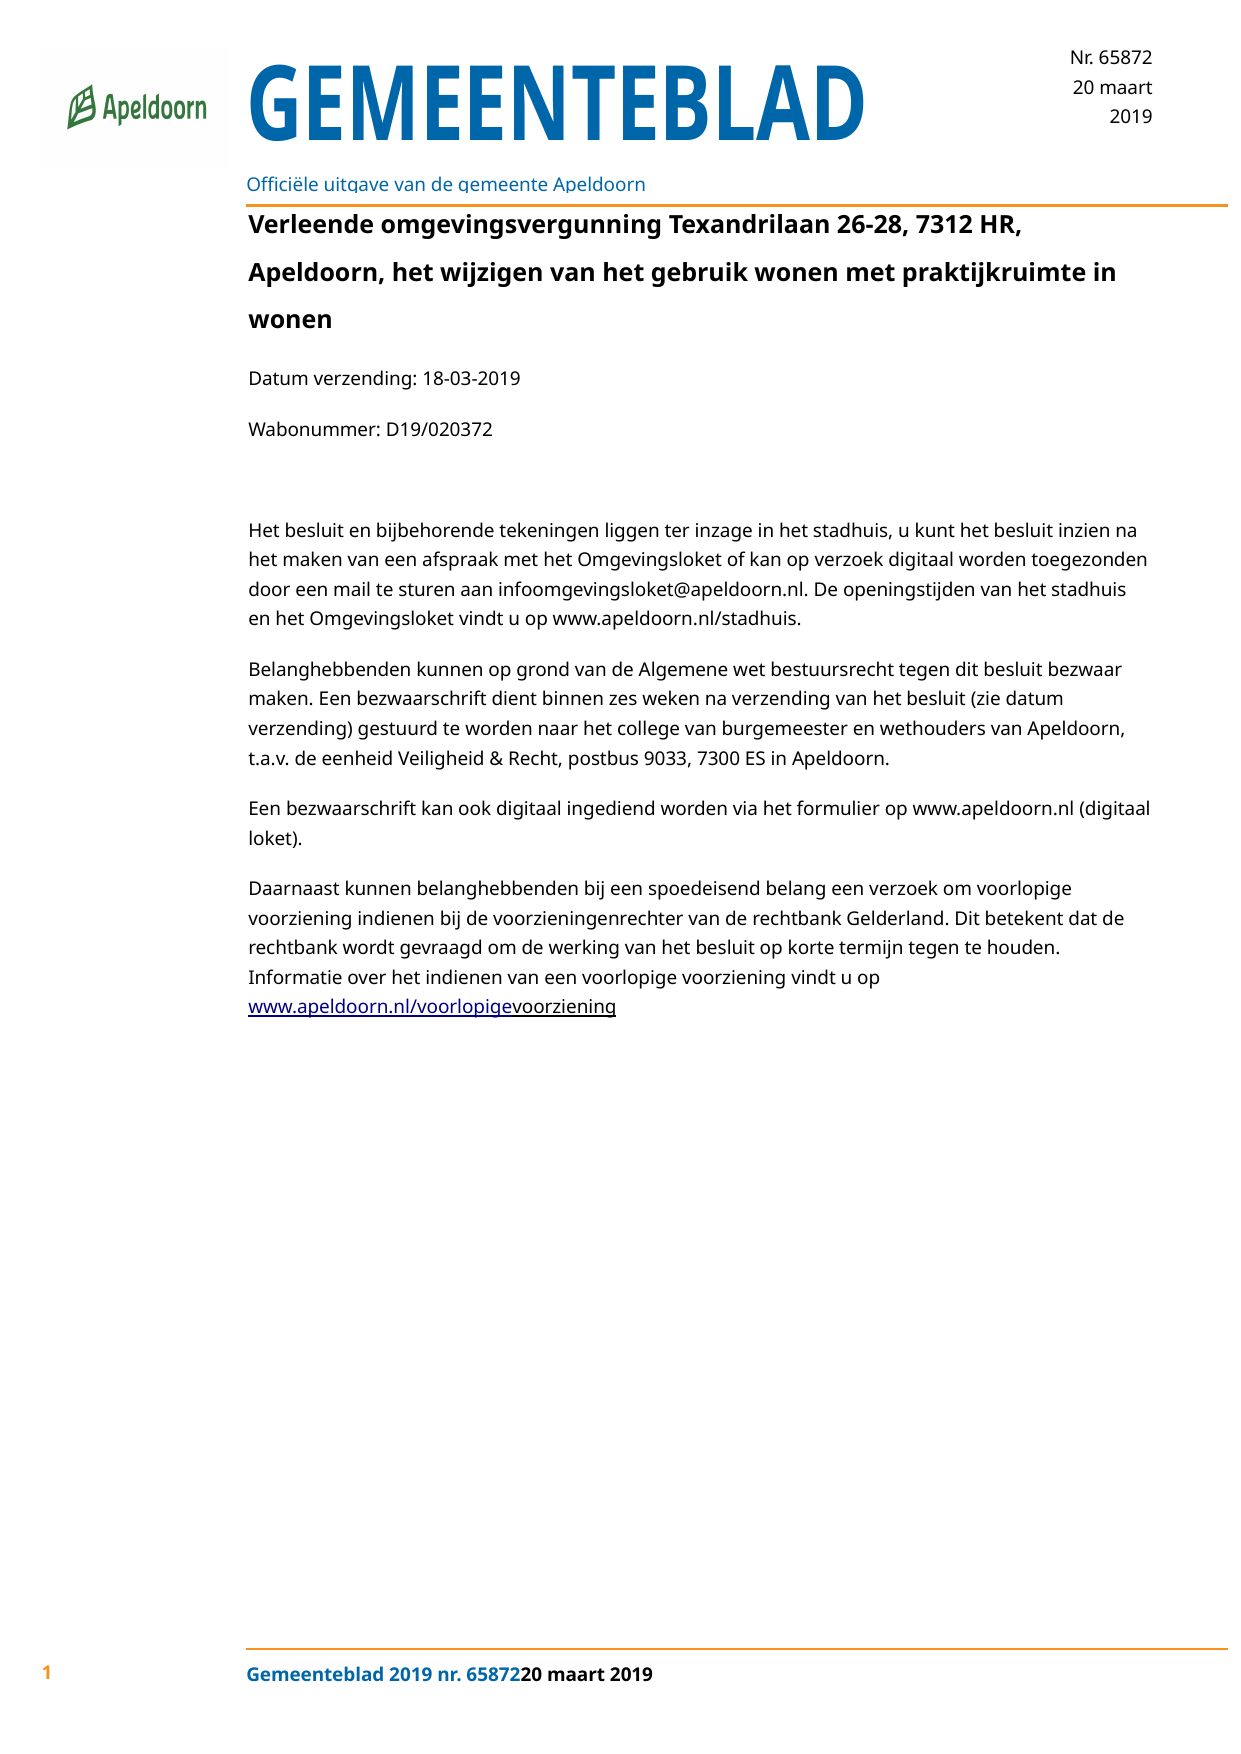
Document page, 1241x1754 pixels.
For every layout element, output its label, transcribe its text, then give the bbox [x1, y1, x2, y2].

text Daarnaast kunnen belanghebbenden bij een spoedeisend belang een verzoek om voorlopige voorziening indienen bij de voorzieningenrechter van de rechtbank Gelderland. Dit betekent dat de rechtbank wordt gevraagd om de werking van het besluit op korte termijn tegen te houden. Informatie over het indienen van een voorlopige voorziening vindt u op www.apeldoorn.nl/voorlopigevoorziening [248, 875, 1152, 1019]
text Een bezwaarschrift kan ook digitaal ingediend worden via het formulier op www.apeldoorn.nl (digitaal loket). [248, 795, 1152, 850]
text Datum verzending: 18-03-2019 [248, 366, 1152, 391]
picture [41, 47, 231, 172]
text Verleende omgevingsvergunning Texandrilaan 26-28, 7312 HR, Apeldoorn, het wijzigen van het gebruik wonen met praktijkruimte in wonen [248, 207, 1152, 336]
text Wabonummer: D19/020372 [248, 416, 1152, 442]
text Belanghebbenden kunnen op grond van de Algemene wet bestuursrecht tegen dit besluit bezwaar maken. Een bezwaarschrift dient binnen zes weken na verzending van het besluit (zie datum verzending) gestuurd te worden naar het college van burgemeester en wethouders van Apeldoorn, t.a.v. de eenheid Veiligheid & Recht, postbus 9033, 7300 ES in Apeldoorn. [248, 656, 1152, 770]
text Het besluit en bijbehorende tekeningen liggen ter inzage in het stadhuis, u kunt het besluit inzien na het maken van een afspraak met het Omgevingsloket of kan op verzoek digitaal worden toegezonden door een mail te sturen aan infoomgevingsloket@apeldoorn.nl. De openingstijden van het stadhuis en het Omgevingsloket vindt u op www.apeldoorn.nl/stadhuis. [248, 517, 1152, 631]
